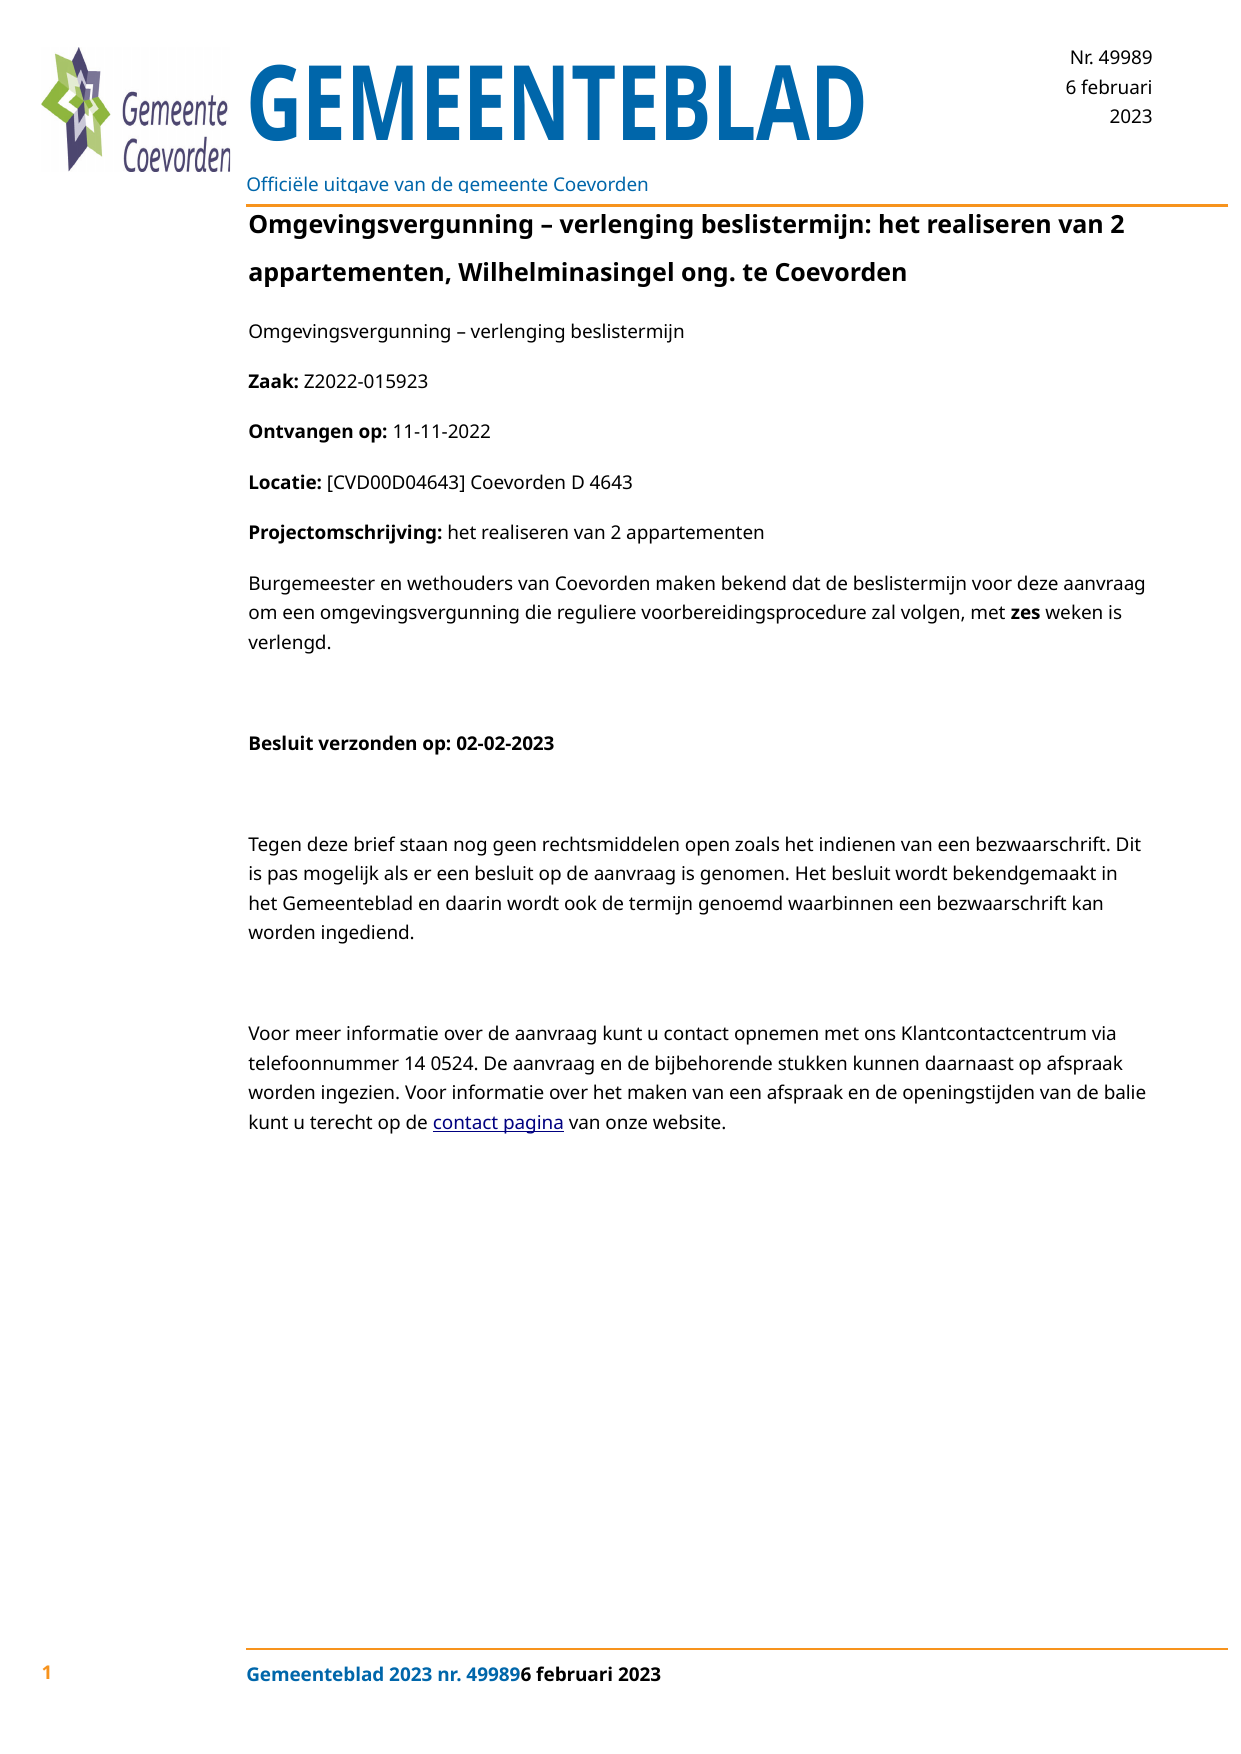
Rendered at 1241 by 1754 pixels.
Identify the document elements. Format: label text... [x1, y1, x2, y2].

text Omgevingsvergunning – verlenging beslistermijn [248, 318, 1152, 344]
text Locatie: [CVD00D04643] Coevorden D 4643 [248, 469, 1152, 495]
text Burgemeester en wethouders van Coevorden maken bekend dat de beslistermijn voor deze aanvraag om een omgevingsvergunning die reguliere voorbereidingsprocedure zal volgen, met zes weken is verlengd. [248, 570, 1152, 655]
picture [41, 47, 231, 172]
text Omgevingsvergunning – verlenging beslistermijn: het realiseren van 2 appartementen, Wilhelminasingel ong. te Coevorden [248, 207, 1152, 288]
text Projectomschrijving: het realiseren van 2 appartementen [248, 519, 1152, 545]
text Besluit verzonden op: 02-02-2023 [248, 730, 1152, 756]
text Zaak: Z2022-015923 [248, 368, 1152, 394]
text Voor meer informatie over de aanvraag kunt u contact opnemen met ons Klantcontactcentrum via telefoonnummer 14 0524. De aanvraag en de bijbehorende stukken kunnen daarnaast op afspraak worden ingezien. Voor informatie over het maken van een afspraak en de openingstijden van de balie kunt u terecht op de contact pagina van onze website. [248, 1020, 1152, 1135]
text Ontvangen op: 11-11-2022 [248, 419, 1152, 444]
text Tegen deze brief staan nog geen rechtsmiddelen open zoals het indienen van een bezwaarschrift. Dit is pas mogelijk als er een besluit op de aanvraag is genomen. Het besluit wordt bekendgemaakt in het Gemeenteblad en daarin wordt ook de termijn genoemd waarbinnen een bezwaarschrift kan worden ingediend. [248, 831, 1152, 945]
